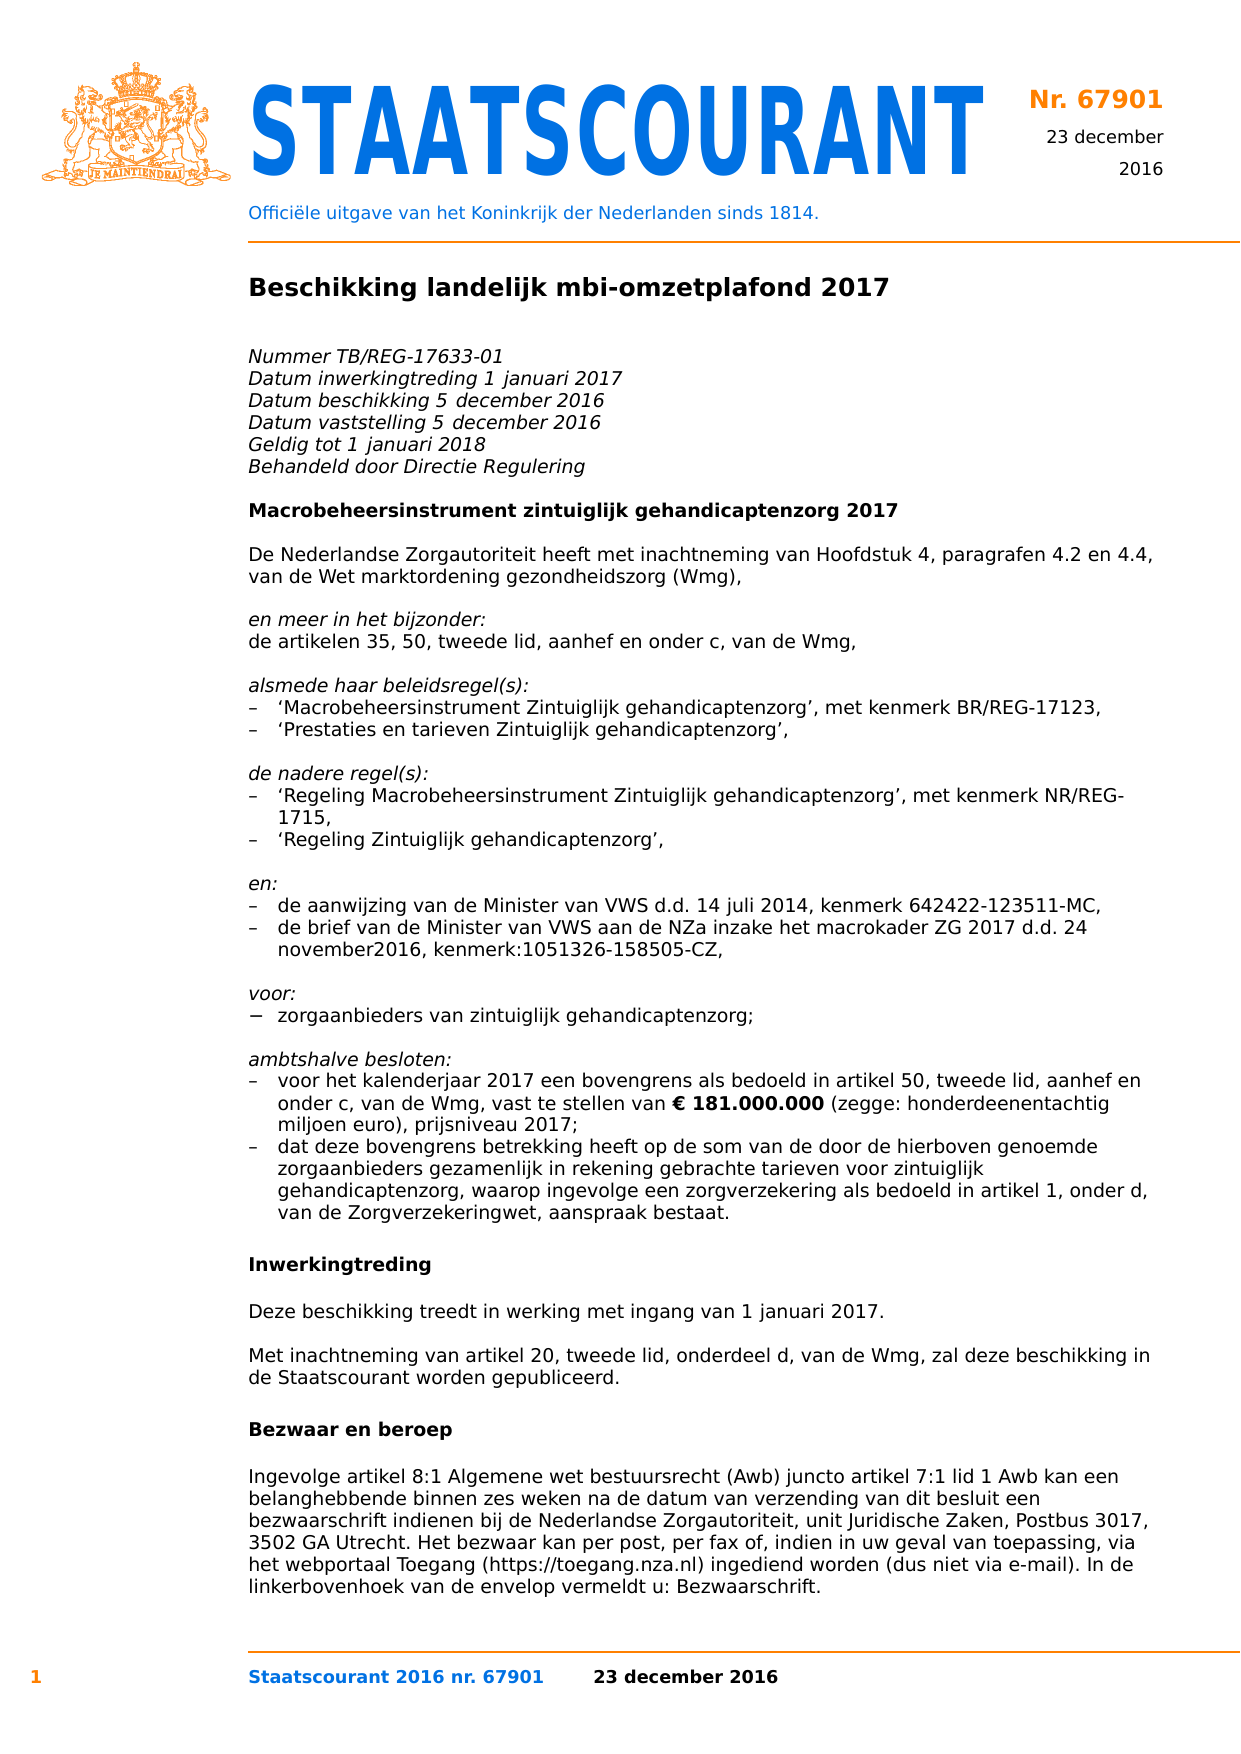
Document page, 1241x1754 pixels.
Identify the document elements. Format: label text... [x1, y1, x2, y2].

text Nummer TB/REG-17633-01 [248, 346, 1163, 368]
picture [41, 62, 231, 186]
text Behandeld door Directie Regulering [248, 456, 1163, 478]
text de nadere regel(s): [248, 763, 1163, 785]
text Geldig tot 1 januari 2018 [248, 434, 1163, 456]
text voor: [248, 983, 1163, 1004]
text – de aanwijzing van de Minister van VWS d.d. 14 juli 2014, kenmerk 642422-123511-MC, [248, 895, 1163, 917]
text De Nederlandse Zorgautoriteit heeft met inachtneming van Hoofdstuk 4, paragrafen 4.2 en 4.4, van de Wet marktordening gezondheidszorg (Wmg), [248, 543, 1163, 587]
subtitle Inwerkingtreding [248, 1254, 1163, 1276]
table_header Nr. 67901 [998, 62, 1240, 121]
text alsmede haar beleidsregel(s): [248, 675, 1163, 697]
text – ‘Macrobeheersinstrument Zintuiglijk gehandicaptenzorg’, met kenmerk BR/REG-17123, [248, 697, 1163, 719]
text de artikelen 35, 50, tweede lid, aanhef en onder c, van de Wmg, [248, 631, 1163, 653]
text – ‘Regeling Macrobeheersinstrument Zintuiglijk gehandicaptenzorg’, met kenmerk NR/REG-1715, [248, 785, 1163, 829]
table_cell 2016 [998, 153, 1240, 203]
table_cell Officiële uitgave van het Koninkrijk der Nederlanden sinds 1814. [248, 203, 1240, 241]
table_header STAATSCOURANT [248, 62, 998, 203]
text Met inachtneming van artikel 20, tweede lid, onderdeel d, van de Wmg, zal deze beschikking in de Staatscourant worden gepubliceerd. [248, 1345, 1163, 1389]
text en meer in het bijzonder: [248, 609, 1163, 631]
text en: [248, 873, 1163, 895]
text Deze beschikking treedt in werking met ingang van 1 januari 2017. [248, 1301, 1163, 1323]
subtitle Beschikking landelijk mbi-omzetplafond 2017 [248, 273, 1163, 302]
table_cell 23 december [998, 121, 1240, 153]
text Datum beschikking 5 december 2016 [248, 390, 1163, 412]
subtitle Bezwaar en beroep [248, 1419, 1163, 1441]
text – ‘Regeling Zintuiglijk gehandicaptenzorg’, [248, 829, 1163, 851]
text Ingevolge artikel 8:1 Algemene wet bestuursrecht (Awb) juncto artikel 7:1 lid 1 Awb kan een belanghebbende binnen zes weken na de datum van verzending van dit besluit een bezwaarschrift indienen bij de Nederlandse Zorgautoriteit, unit Juridische Zaken, Postbus 3017, 3502 GA Utrecht. Het bezwaar kan per post, per fax of, indien in uw geval van toepassing, via het webportaal Toegang (https://toegang.nza.nl) ingediend worden (dus niet via e-mail). In de linkerbovenhoek van de envelop vermeldt u: Bezwaarschrift. [248, 1466, 1163, 1598]
text – de brief van de Minister van VWS aan de NZa inzake het macrokader ZG 2017 d.d. 24 november2016, kenmerk:1051326-158505-CZ, [248, 917, 1163, 961]
table_header [25, 62, 248, 241]
text Datum vaststelling 5 december 2016 [248, 412, 1163, 434]
text – ‘Prestaties en tarieven Zintuiglijk gehandicaptenzorg’, [248, 719, 1163, 741]
text ambtshalve besloten: [248, 1048, 1163, 1070]
text – dat deze bovengrens betrekking heeft op de som van de door de hierboven genoemde zorgaanbieders gezamenlijk in rekening gebrachte tarieven voor zintuiglijk gehandicaptenzorg, waarop ingevolge een zorgverzekering als bedoeld in artikel 1, onder d, van de Zorgverzekeringwet, aanspraak bestaat. [248, 1136, 1163, 1224]
text − zorgaanbieders van zintuiglijk gehandicaptenzorg; [248, 1004, 1163, 1027]
text Datum inwerkingtreding 1 januari 2017 [248, 368, 1163, 390]
text Macrobeheersinstrument zintuiglijk gehandicaptenzorg 2017 [248, 500, 1163, 522]
text – voor het kalenderjaar 2017 een bovengrens als bedoeld in artikel 50, tweede lid, aanhef en onder c, van de Wmg, vast te stellen van € 181.000.000 (zegge: honderdeenentachtig miljoen euro), prijsniveau 2017; [248, 1070, 1163, 1136]
